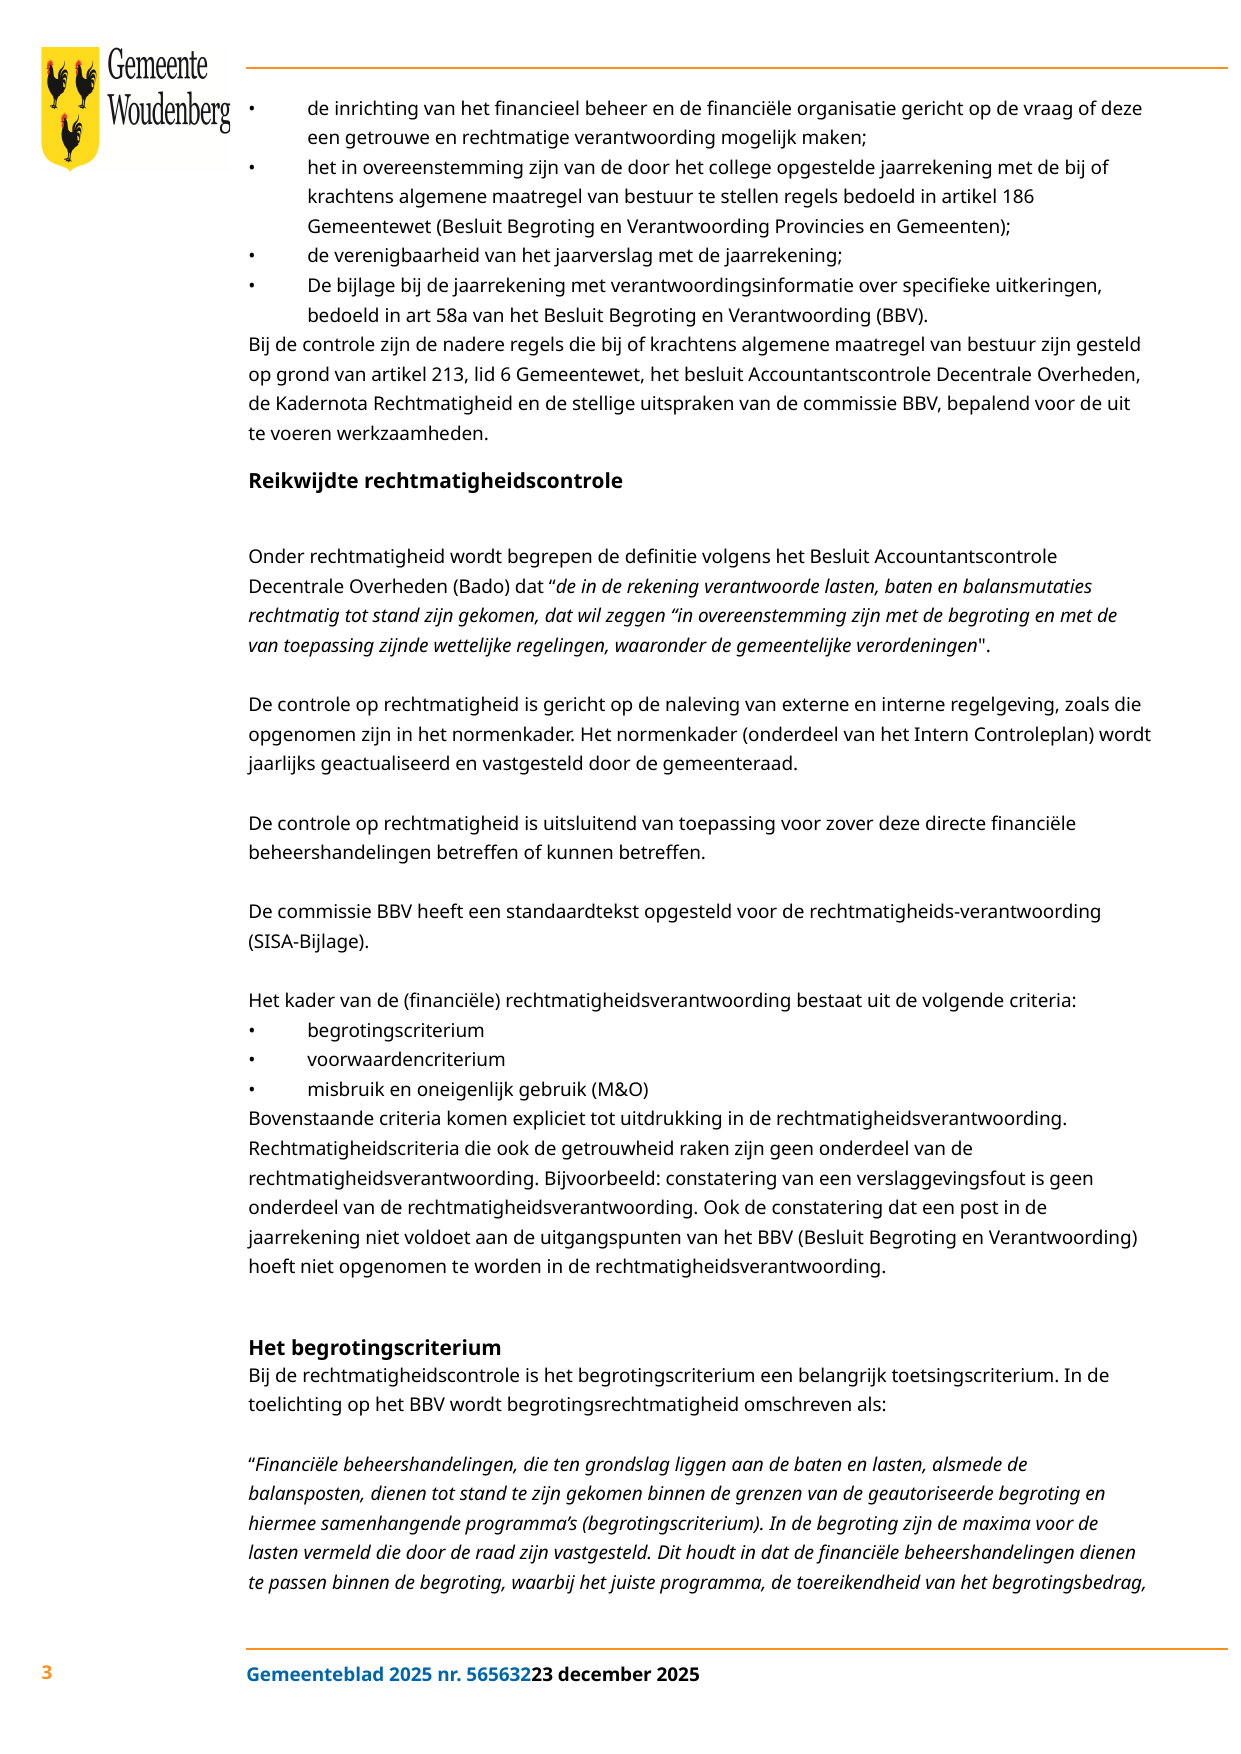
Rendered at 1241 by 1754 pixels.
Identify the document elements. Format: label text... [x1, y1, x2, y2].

picture [41, 47, 231, 172]
text Bovenstaande criteria komen expliciet tot uitdrukking in de rechtmatigheidsverantwoording. Rechtmatigheidscriteria die ook de getrouwheid raken zijn geen onderdeel van de rechtmatigheidsverantwoording. Bijvoorbeeld: constatering van een verslaggevingsfout is geen onderdeel van de rechtmatigheidsverantwoording. Ook de constatering dat een post in de jaarrekening niet voldoet aan de uitgangspunten van het BBV (Besluit Begroting en Verantwoording) hoeft niet opgenomen te worden in de rechtmatigheidsverantwoording. [248, 1106, 1152, 1279]
list het in overeenstemming zijn van de door het college opgestelde jaarrekening met de bij of krachtens algemene maatregel van bestuur te stellen regels bedoeld in artikel 186 Gemeentewet (Besluit Begroting en Verantwoording Provincies en Gemeenten); [248, 154, 1152, 239]
list de inrichting van het financieel beheer en de financiële organisatie gericht op de vraag of deze een getrouwe en rechtmatige verantwoording mogelijk maken; [248, 95, 1152, 150]
list misbruik en oneigenlijk gebruik (M&O) [248, 1076, 1152, 1102]
text Bij de controle zijn de nadere regels die bij of krachtens algemene maatregel van bestuur zijn gesteld op grond van artikel 213, lid 6 Gemeentewet, het besluit Accountantscontrole Decentrale Overheden, de Kadernota Rechtmatigheid en de stellige uitspraken van de commissie BBV, bepalend voor de uit te voeren werkzaamheden. [248, 331, 1152, 446]
text Het kader van de (financiële) rechtmatigheidsverantwoording bestaat uit de volgende criteria: [248, 987, 1152, 1013]
text Bij de rechtmatigheidscontrole is het begrotingscriterium een belangrijk toetsingscriterium. In de toelichting op het BBV wordt begrotingsrechtmatigheid omschreven als: [248, 1362, 1152, 1417]
text “Financiële beheershandelingen, die ten grondslag liggen aan de baten en lasten, alsmede de balansposten, dienen tot stand te zijn gekomen binnen de grenzen van de geautoriseerde begroting en hiermee samenhangende programma’s (begrotingscriterium). In de begroting zijn de maxima voor de lasten vermeld die door de raad zijn vastgesteld. Dit houdt in dat de financiële beheershandelingen dienen te passen binnen de begroting, waarbij het juiste programma, de toereikendheid van het begrotingsbedrag, [248, 1451, 1152, 1595]
list De bijlage bij de jaarrekening met verantwoordingsinformatie over specifieke uitkeringen, bedoeld in art 58a van het Besluit Begroting en Verantwoording (BBV). [248, 272, 1152, 328]
list de verenigbaarheid van het jaarverslag met de jaarrekening; [248, 243, 1152, 268]
list voorwaardencriterium [248, 1046, 1152, 1072]
text Het begrotingscriterium [248, 1333, 1152, 1362]
text Reikwijdte rechtmatigheidscontrole [248, 466, 1152, 494]
text De controle op rechtmatigheid is gericht op de naleving van externe en interne regelgeving, zoals die opgenomen zijn in het normenkader. Het normenkader (onderdeel van het Intern Controleplan) wordt jaarlijks geactualiseerd en vastgesteld door de gemeenteraad. [248, 691, 1152, 776]
list begrotingscriterium [248, 1017, 1152, 1043]
text De commissie BBV heeft een standaardtekst opgesteld voor de rechtmatigheids-verantwoording (SISA-Bijlage). [248, 898, 1152, 954]
text De controle op rechtmatigheid is uitsluitend van toepassing voor zover deze directe financiële beheershandelingen betreffen of kunnen betreffen. [248, 810, 1152, 865]
text Onder rechtmatigheid wordt begrepen de definitie volgens het Besluit Accountantscontrole Decentrale Overheden (Bado) dat “de in de rekening verantwoorde lasten, baten en balansmutaties rechtmatig tot stand zijn gekomen, dat wil zeggen “in overeenstemming zijn met de begroting en met de van toepassing zijnde wettelijke regelingen, waaronder de gemeentelijke verordeningen". [248, 543, 1152, 658]
